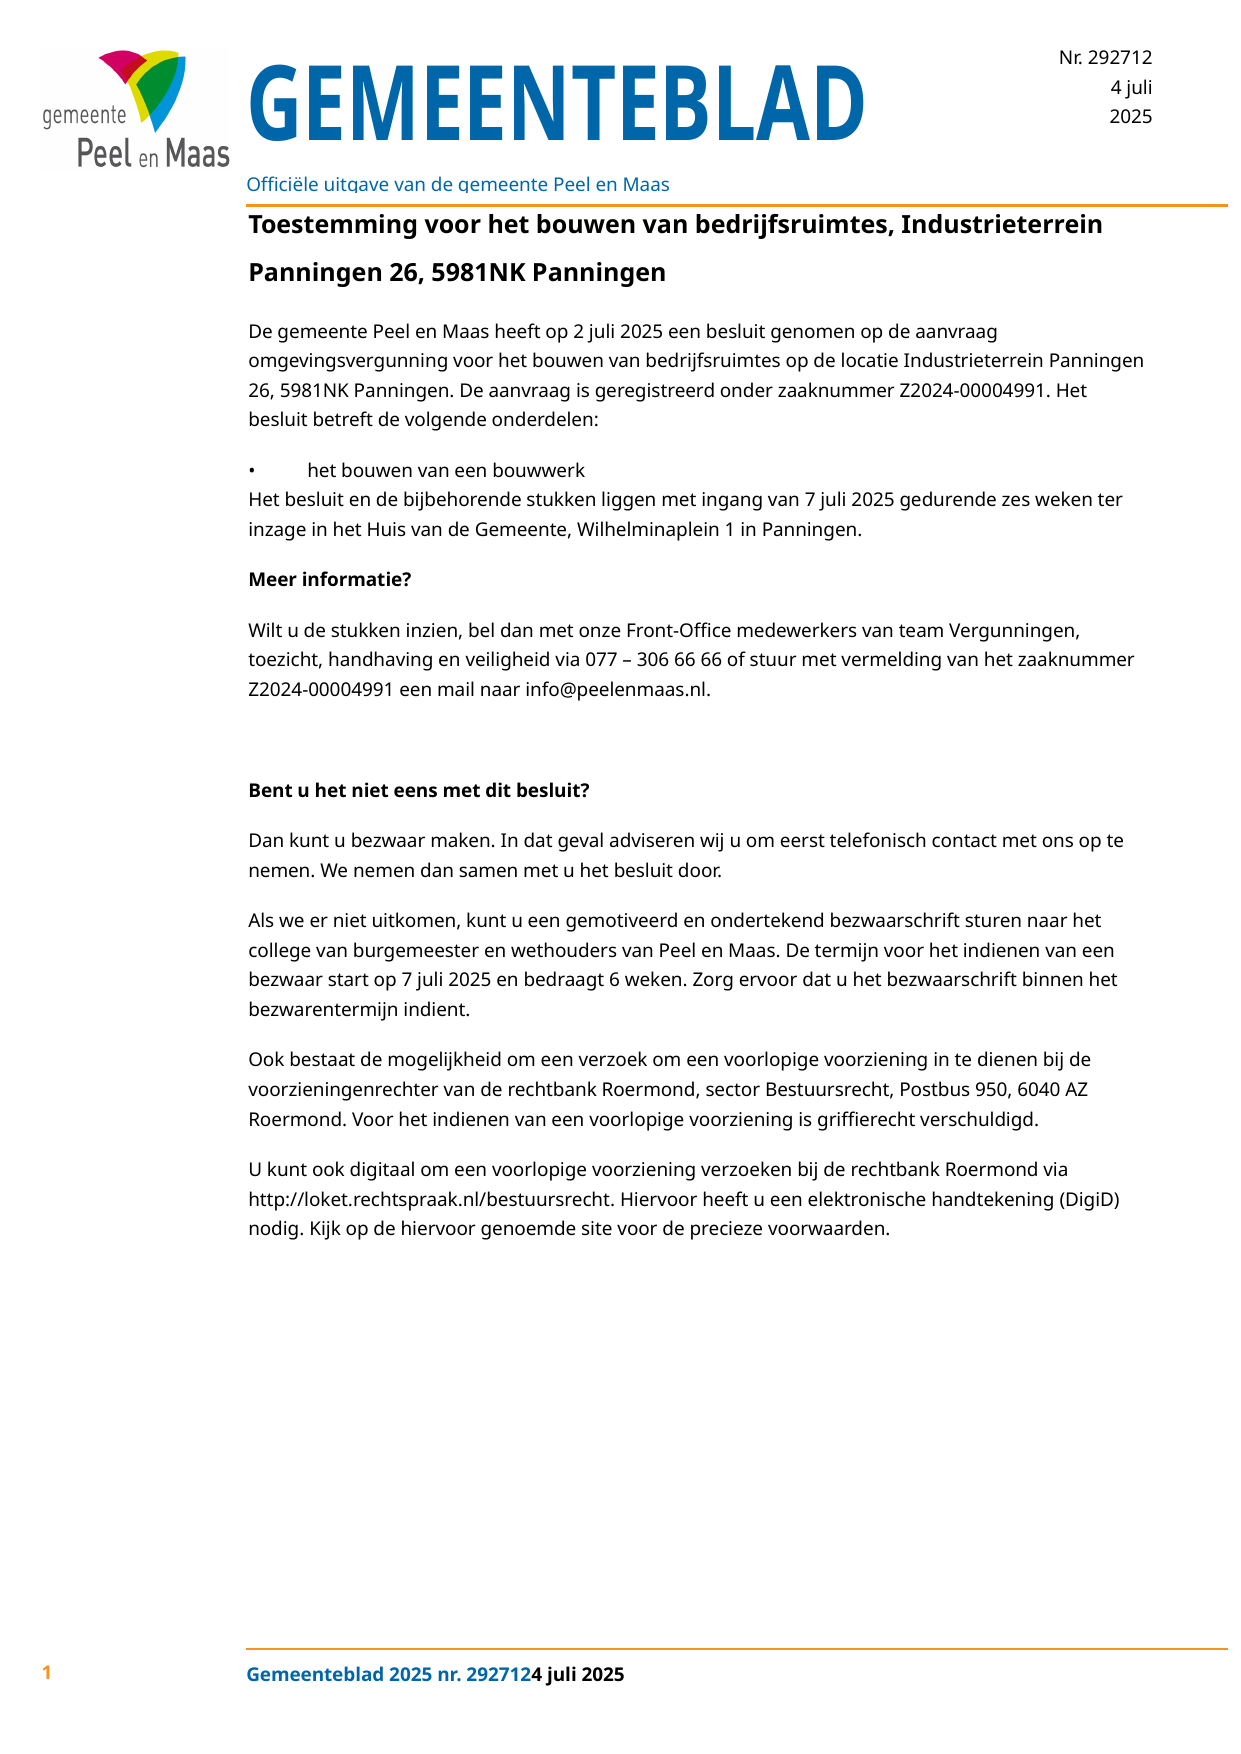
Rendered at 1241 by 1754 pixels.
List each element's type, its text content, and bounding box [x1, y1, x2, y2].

text Ook bestaat de mogelijkheid om een verzoek om een voorlopige voorziening in te dienen bij de voorzieningenrechter van de rechtbank Roermond, sector Bestuursrecht, Postbus 950, 6040 AZ Roermond. Voor het indienen van een voorlopige voorziening is griffierecht verschuldigd. [248, 1047, 1152, 1132]
text Dan kunt u bezwaar maken. In dat geval adviseren wij u om eerst telefonisch contact met ons op te nemen. We nemen dan samen met u het besluit door. [248, 827, 1152, 883]
text Als we er niet uitkomen, kunt u een gemotiveerd en ondertekend bezwaarschrift sturen naar het college van burgemeester en wethouders van Peel en Maas. De termijn voor het indienen van een bezwaar start op 7 juli 2025 en bedraagt 6 weken. Zorg ervoor dat u het bezwaarschrift binnen het bezwarentermijn indient. [248, 907, 1152, 1022]
text Wilt u de stukken inzien, bel dan met onze Front-Office medewerkers van team Vergunningen, toezicht, handhaving en veiligheid via 077 – 306 66 66 of stuur met vermelding van het zaaknummer Z2024-00004991 een mail naar info@peelenmaas.nl. [248, 617, 1152, 702]
picture [41, 47, 231, 172]
text Bent u het niet eens met dit besluit? [248, 777, 1152, 803]
list het bouwen van een bouwwerk [248, 457, 1152, 483]
text Meer informatie? [248, 567, 1152, 592]
text Toestemming voor het bouwen van bedrijfsruimtes, Industrieterrein Panningen 26, 5981NK Panningen [248, 207, 1152, 288]
text Het besluit en de bijbehorende stukken liggen met ingang van 7 juli 2025 gedurende zes weken ter inzage in het Huis van de Gemeente, Wilhelminaplein 1 in Panningen. [248, 487, 1152, 542]
text De gemeente Peel en Maas heeft op 2 juli 2025 een besluit genomen op de aanvraag omgevingsvergunning voor het bouwen van bedrijfsruimtes op de locatie Industrieterrein Panningen 26, 5981NK Panningen. De aanvraag is geregistreerd onder zaaknummer Z2024-00004991. Het besluit betreft de volgende onderdelen: [248, 318, 1152, 432]
text U kunt ook digitaal om een voorlopige voorziening verzoeken bij de rechtbank Roermond via http://loket.rechtspraak.nl/bestuursrecht. Hiervoor heeft u een elektronische handtekening (DigiD) nodig. Kijk op de hiervoor genoemde site voor de precieze voorwaarden. [248, 1156, 1152, 1241]
